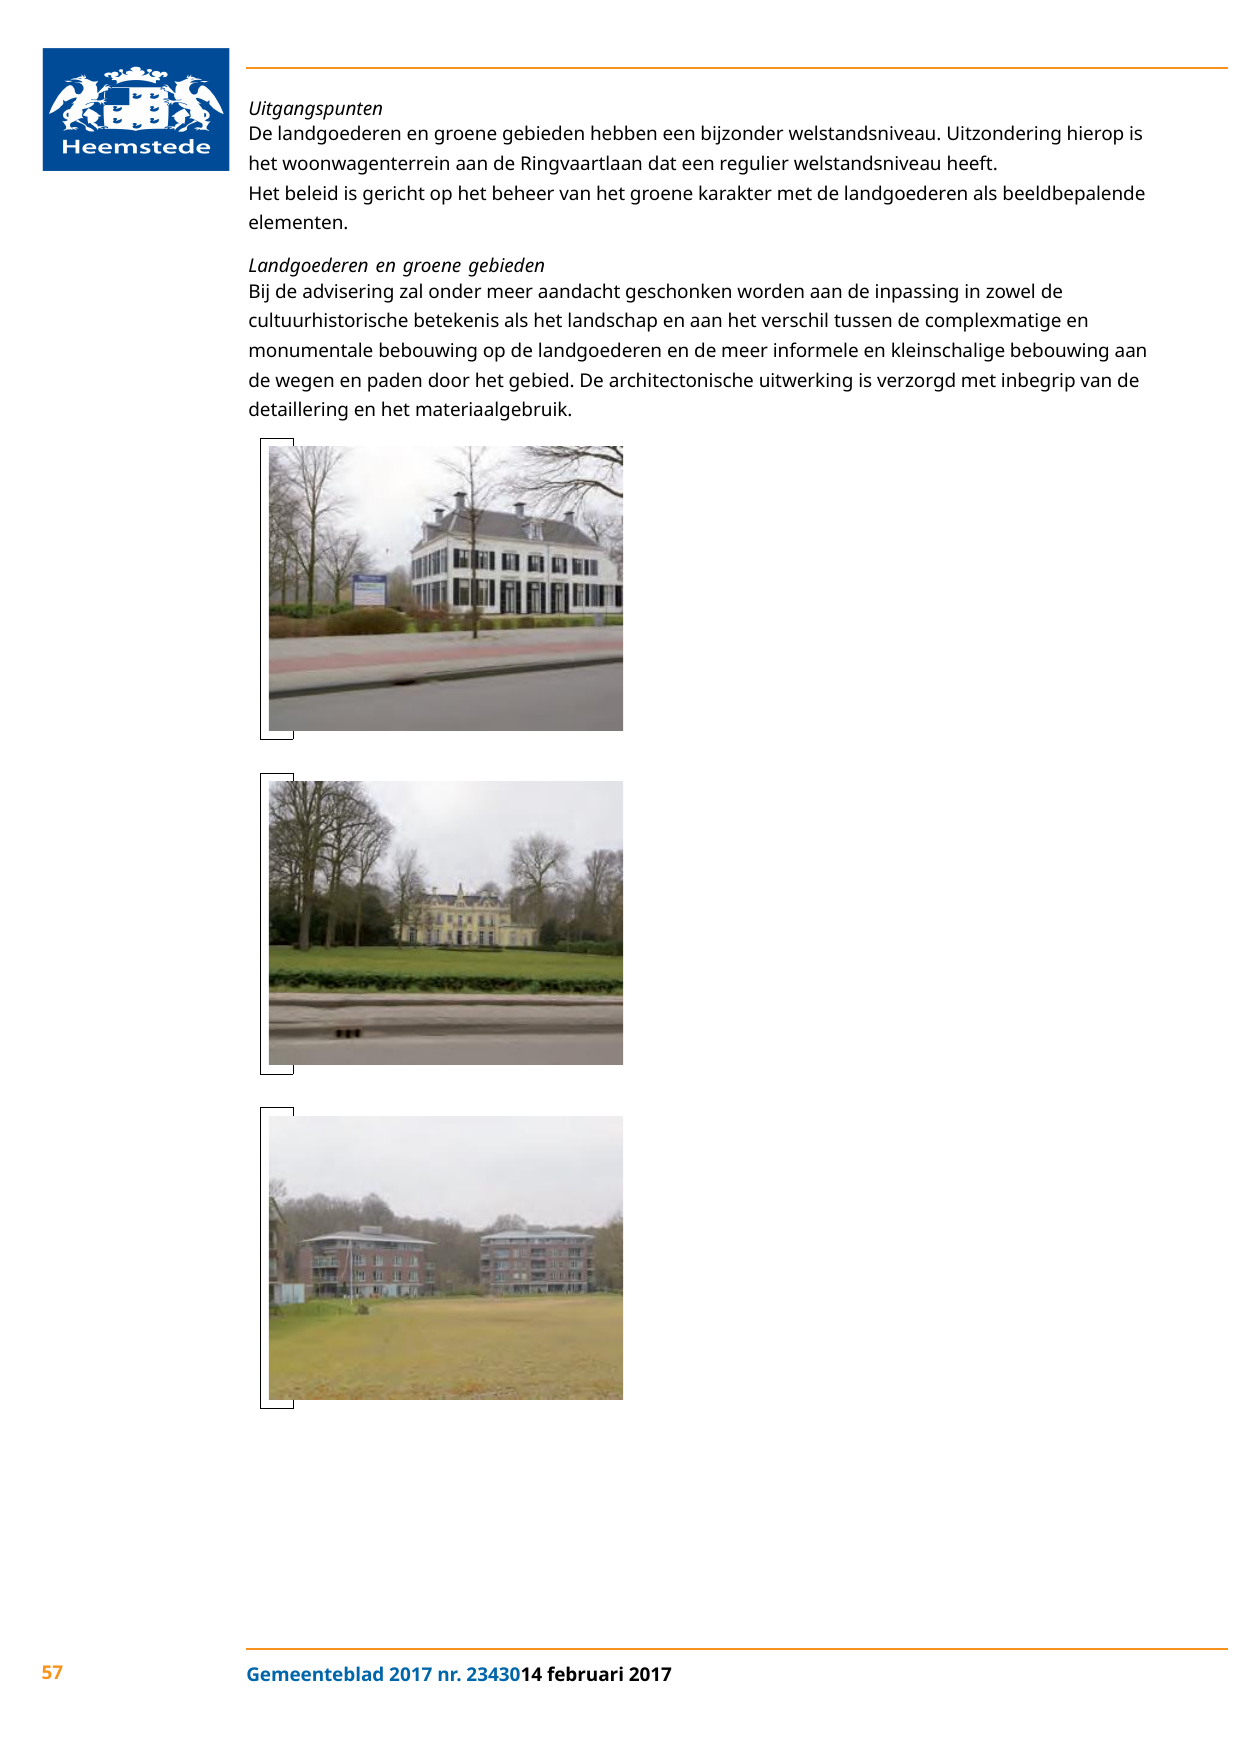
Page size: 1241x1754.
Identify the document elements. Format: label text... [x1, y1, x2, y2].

text Het beleid is gericht op het beheer van het groene karakter met de landgoederen als beeldbepalende elementen. [248, 180, 1152, 235]
text Bij de advisering zal onder meer aandacht geschonken worden aan de inpassing in zowel de cultuurhistorische betekenis als het landschap en aan het verschil tussen de complexmatige en monumentale bebouwing op de landgoederen en de meer informele en kleinschalige bebouwing aan de wegen en paden door het gebied. De architectonische uitwerking is verzorgd met inbegrip van de detaillering en het materiaalgebruik. [248, 278, 1152, 422]
text Landgoederen en groene gebieden [248, 252, 1152, 278]
picture [268, 446, 624, 731]
text Uitgangspunten [248, 95, 1152, 121]
picture [41, 47, 231, 172]
picture [268, 1116, 624, 1400]
text De landgoederen en groene gebieden hebben een bijzonder welstandsniveau. Uitzondering hierop is het woonwagenterrein aan de Ringvaartlaan dat een regulier welstandsniveau heeft. [248, 121, 1152, 176]
picture [268, 781, 624, 1065]
